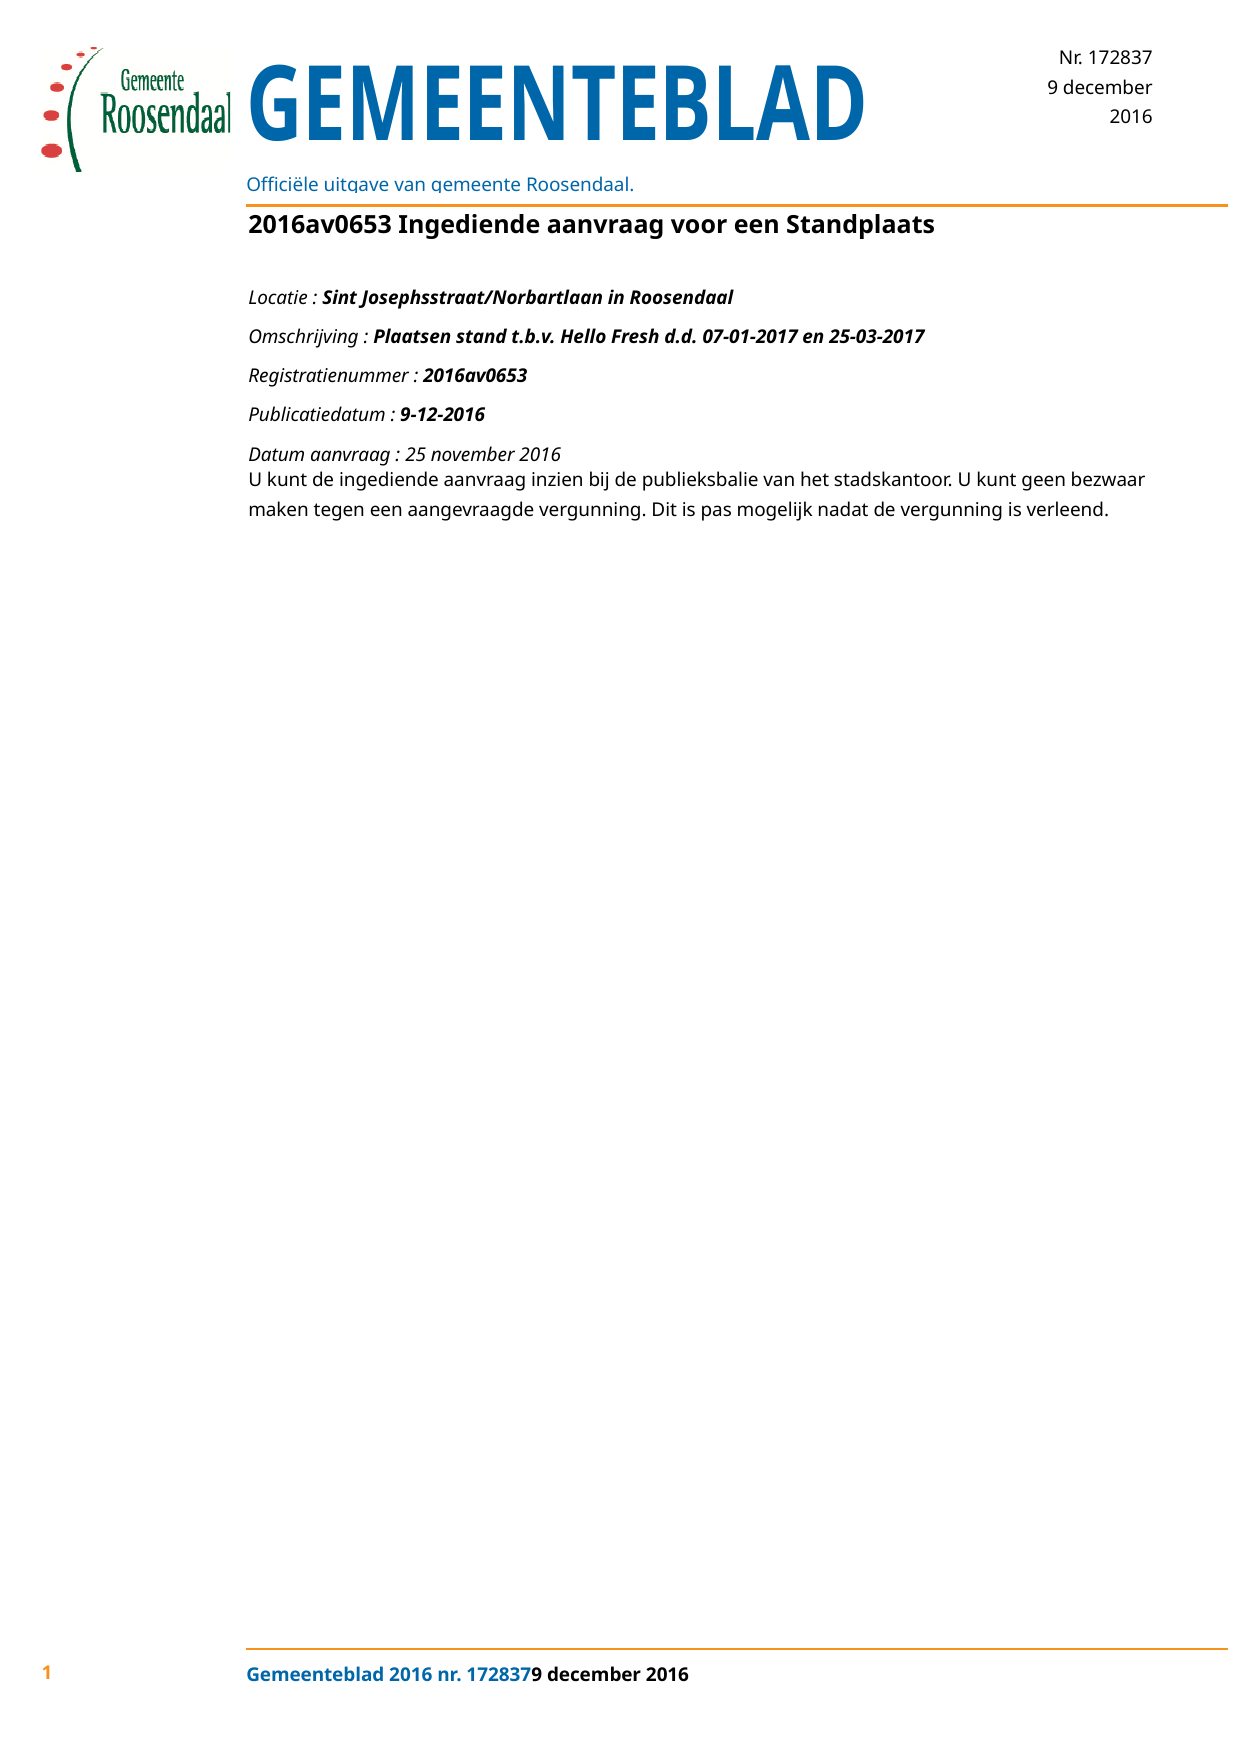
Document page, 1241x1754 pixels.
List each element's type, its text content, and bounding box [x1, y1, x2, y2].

picture [41, 47, 231, 172]
text 2016av0653 Ingediende aanvraag voor een Standplaats [248, 207, 1152, 241]
text Omschrijving : Plaatsen stand t.b.v. Hello Fresh d.d. 07-01-2017 en 25-03-2017 [248, 323, 1152, 349]
text Registratienummer : 2016av0653 [248, 362, 1152, 388]
text Publicatiedatum : 9-12-2016 [248, 402, 1152, 427]
text Datum aanvraag : 25 november 2016 [248, 441, 1152, 467]
text U kunt de ingediende aanvraag inzien bij de publieksbalie van het stadskantoor. U kunt geen bezwaar maken tegen een aangevraagde vergunning. Dit is pas mogelijk nadat de vergunning is verleend. [248, 467, 1152, 522]
text Locatie : Sint Josephsstraat/Norbartlaan in Roosendaal [248, 284, 1152, 309]
